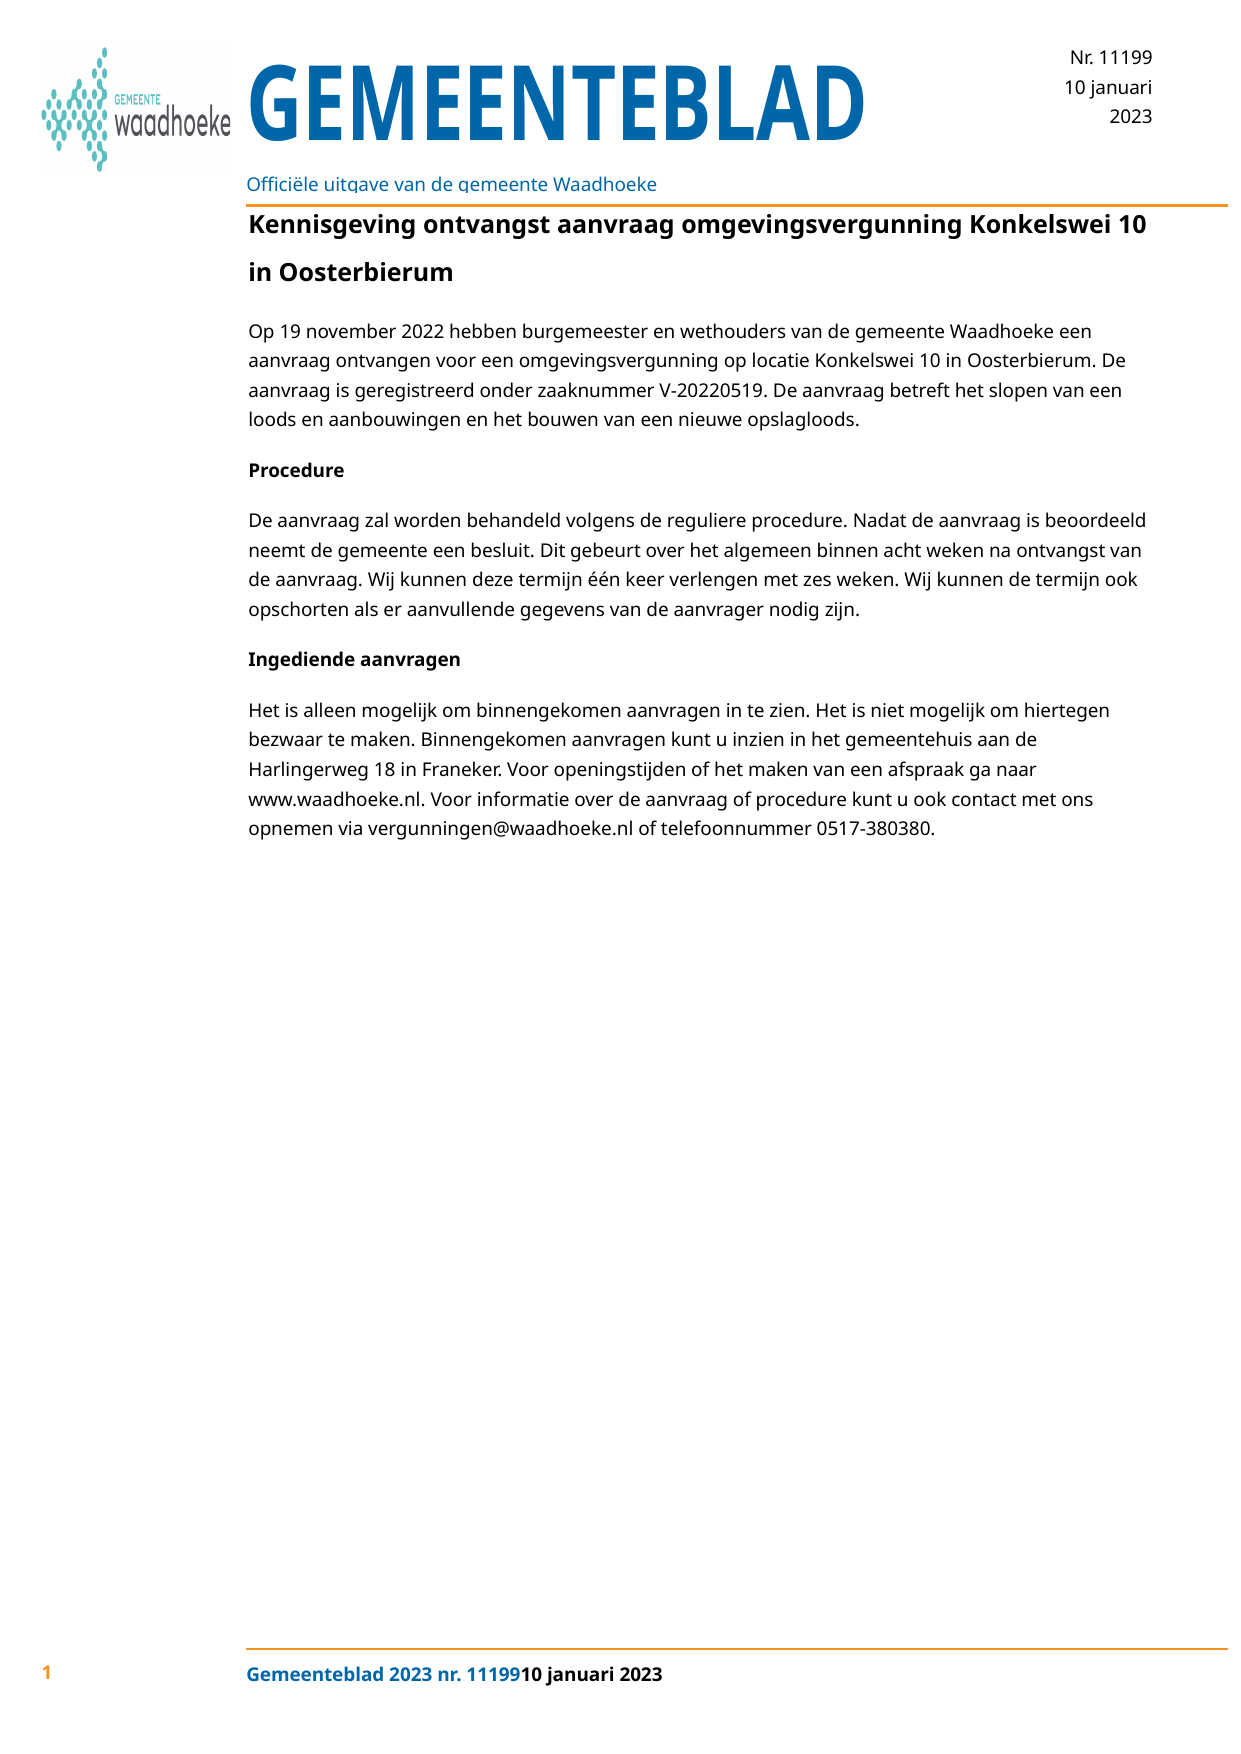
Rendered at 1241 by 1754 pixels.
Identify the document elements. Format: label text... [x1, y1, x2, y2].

text Het is alleen mogelijk om binnengekomen aanvragen in te zien. Het is niet mogelijk om hiertegen bezwaar te maken. Binnengekomen aanvragen kunt u inzien in het gemeentehuis aan de Harlingerweg 18 in Franeker. Voor openingstijden of het maken van een afspraak ga naar www.waadhoeke.nl. Voor informatie over de aanvraag of procedure kunt u ook contact met ons opnemen via vergunningen@waadhoeke.nl of telefoonnummer 0517-380380. [248, 697, 1152, 841]
text Kennisgeving ontvangst aanvraag omgevingsvergunning Konkelswei 10 in Oosterbierum [248, 207, 1152, 288]
text Procedure [248, 457, 1152, 483]
text Ingediende aanvragen [248, 647, 1152, 672]
text De aanvraag zal worden behandeld volgens de reguliere procedure. Nadat de aanvraag is beoordeeld neemt de gemeente een besluit. Dit gebeurt over het algemeen binnen acht weken na ontvangst van de aanvraag. Wij kunnen deze termijn één keer verlengen met zes weken. Wij kunnen de termijn ook opschorten als er aanvullende gegevens van de aanvrager nodig zijn. [248, 507, 1152, 622]
text Op 19 november 2022 hebben burgemeester en wethouders van de gemeente Waadhoeke een aanvraag ontvangen voor een omgevingsvergunning op locatie Konkelswei 10 in Oosterbierum. De aanvraag is geregistreerd onder zaaknummer V-20220519. De aanvraag betreft het slopen van een loods en aanbouwingen en het bouwen van een nieuwe opslagloods. [248, 318, 1152, 432]
picture [41, 47, 231, 172]
